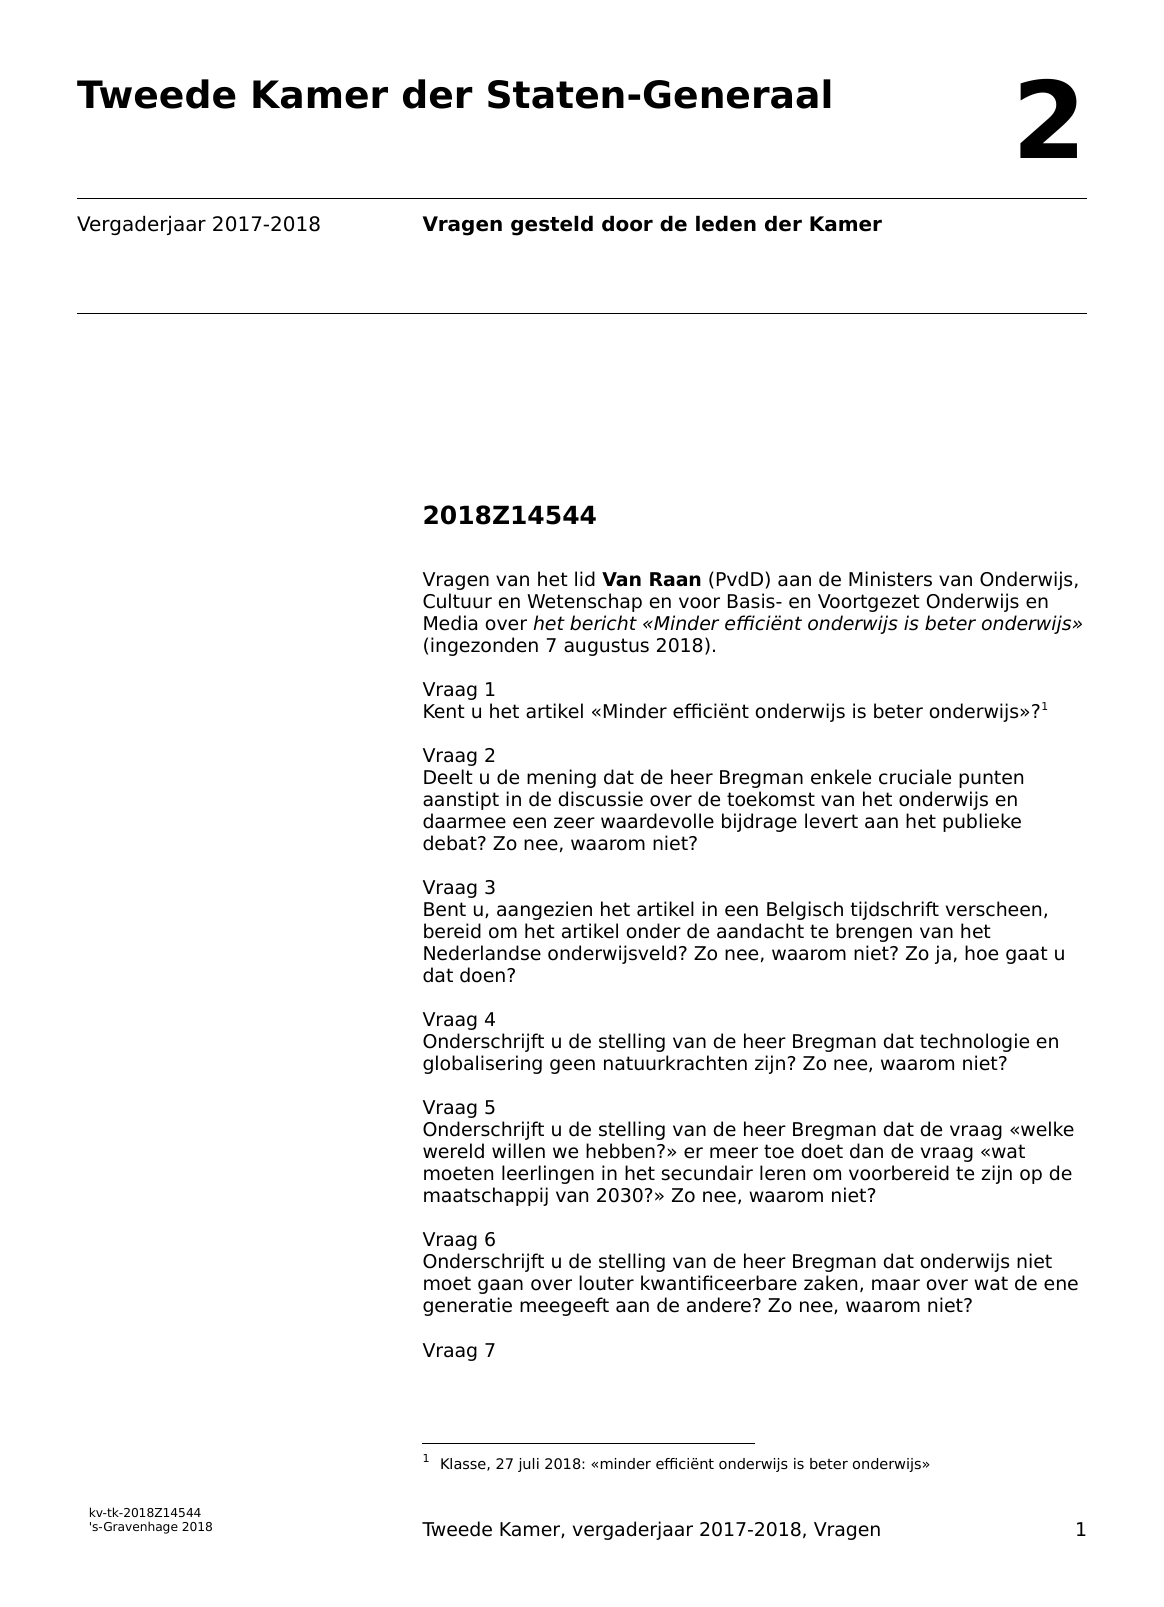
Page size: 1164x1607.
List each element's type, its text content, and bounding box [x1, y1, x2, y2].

text Vraag 2 [422, 745, 1087, 767]
table_cell Vergaderjaar 2017-2018 [77, 199, 422, 313]
text Onderschrijft u de stelling van de heer Bregman dat technologie en globalisering geen natuurkrachten zijn? Zo nee, waarom niet? [422, 1031, 1087, 1075]
text Vragen van het lid Van Raan (PvdD) aan de Ministers van Onderwijs, Cultuur en Wetenschap en voor Basis- en Voortgezet Onderwijs en Media over het bericht «Minder efficiënt onderwijs is beter onderwijs» (ingezonden 7 augustus 2018). [422, 569, 1087, 657]
text Vraag 7 [422, 1339, 1087, 1361]
text 's-Gravenhage 2018 [88, 1520, 323, 1534]
text Vraag 4 [422, 1009, 1087, 1031]
text Bent u, aangezien het artikel in een Belgisch tijdschrift verscheen, bereid om het artikel onder de aandacht te brengen van het Nederlandse onderwijsveld? Zo nee, waarom niet? Zo ja, hoe gaat u dat doen? [422, 899, 1087, 987]
table_header 2 [886, 59, 1087, 198]
table_header Tweede Kamer der Staten-Generaal [77, 59, 886, 198]
text 2018Z14544 [422, 501, 1087, 531]
text Kent u het artikel «Minder efficiënt onderwijs is beter onderwijs»? [422, 701, 1087, 723]
text Onderschrijft u de stelling van de heer Bregman dat de vraag «welke wereld willen we hebben?» er meer toe doet dan de vraag «wat moeten leerlingen in het secundair leren om voorbereid te zijn op de maatschappij van 2030?» Zo nee, waarom niet? [422, 1119, 1087, 1207]
text Deelt u de mening dat de heer Bregman enkele cruciale punten aanstipt in de discussie over de toekomst van het onderwijs en daarmee een zeer waardevolle bijdrage levert aan het publieke debat? Zo nee, waarom niet? [422, 767, 1087, 855]
text Vraag 5 [422, 1097, 1087, 1119]
text Vraag 3 [422, 877, 1087, 899]
text Onderschrijft u de stelling van de heer Bregman dat onderwijs niet moet gaan over louter kwantificeerbare zaken, maar over wat de ene generatie meegeeft aan de andere? Zo nee, waarom niet? [422, 1251, 1087, 1317]
text kv-tk-2018Z14544 [88, 1506, 323, 1520]
text Vraag 6 [422, 1229, 1087, 1251]
text Vraag 1 [422, 679, 1087, 701]
table_cell Vragen gesteld door de leden der Kamer [422, 199, 1087, 313]
text Klasse, 27 juli 2018: «minder efficiënt onderwijs is beter onderwijs» [422, 1452, 1087, 1474]
